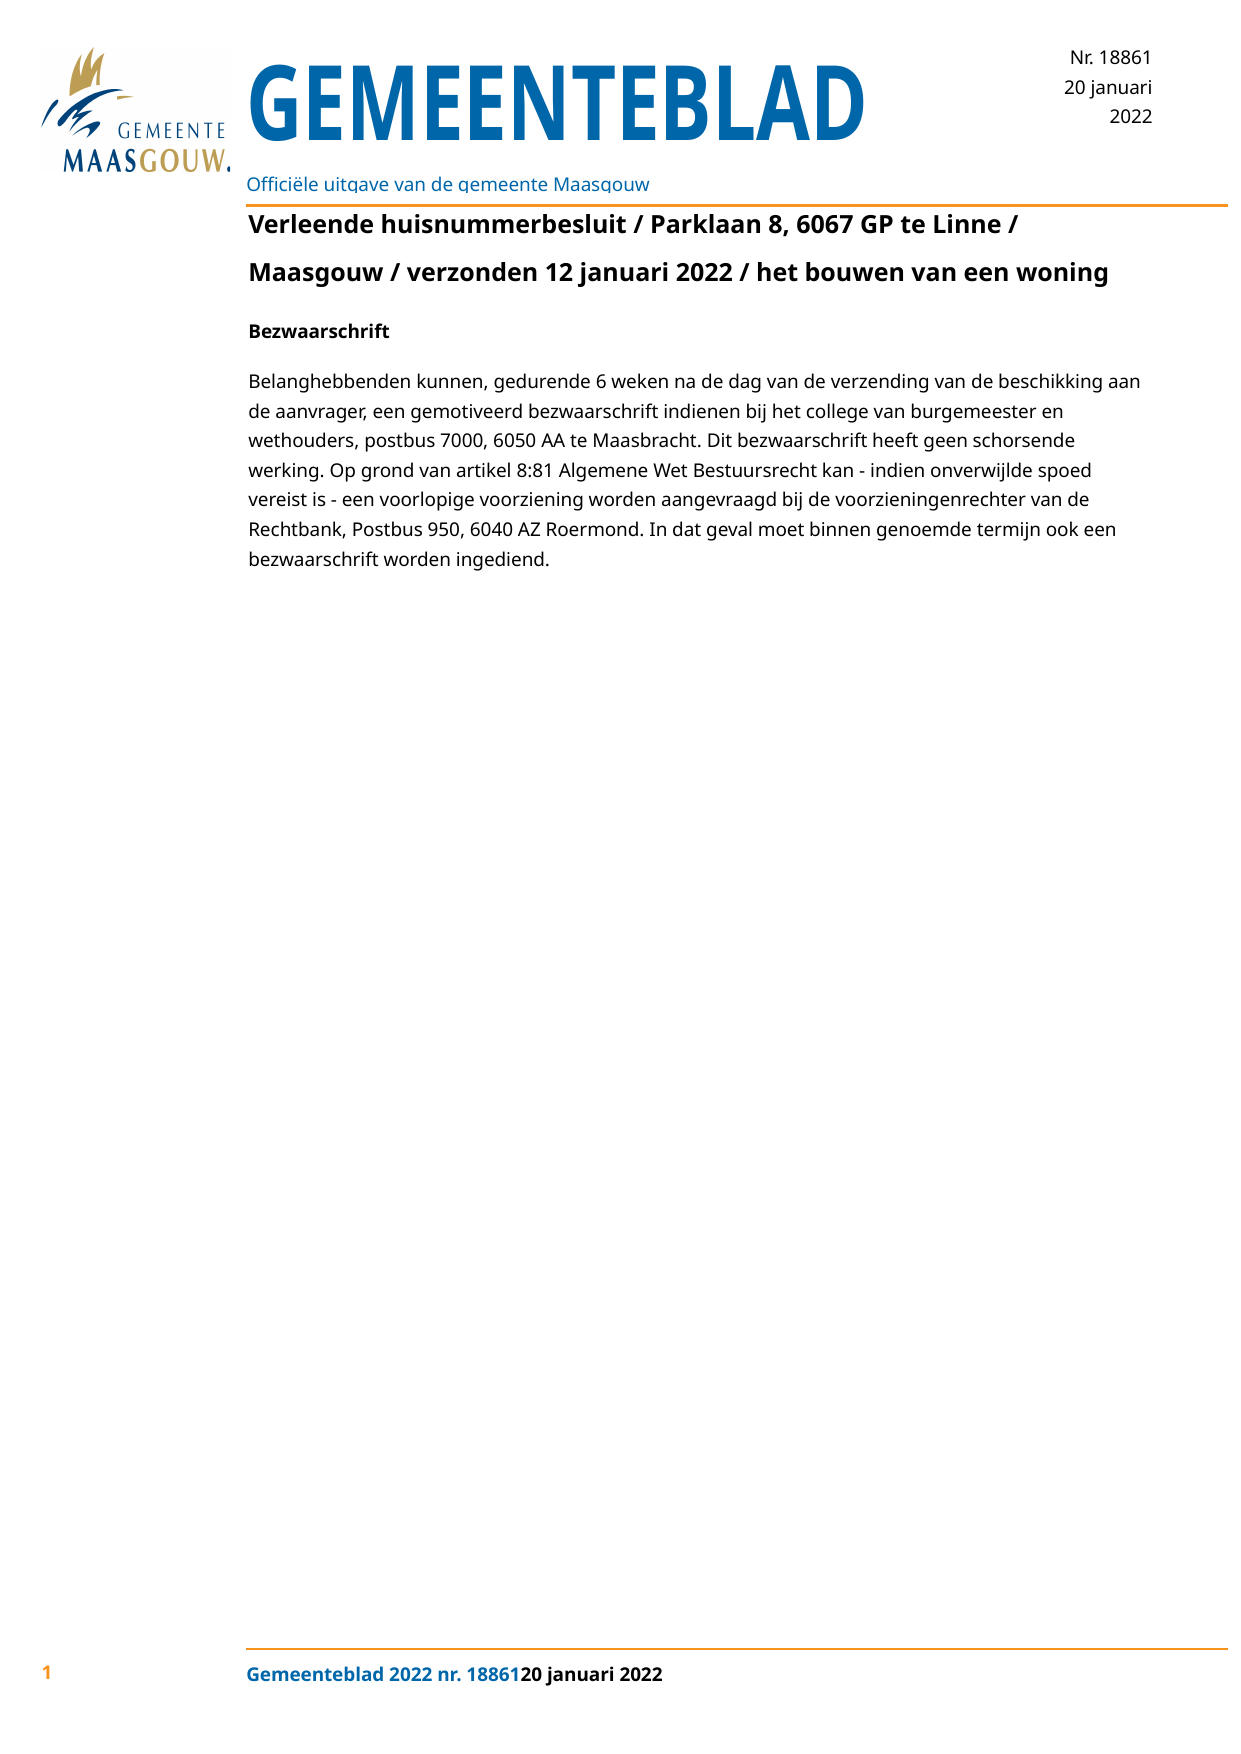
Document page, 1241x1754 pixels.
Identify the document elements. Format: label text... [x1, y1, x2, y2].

text Bezwaarschrift [248, 318, 1152, 344]
text Verleende huisnummerbesluit / Parklaan 8, 6067 GP te Linne / Maasgouw / verzonden 12 januari 2022 / het bouwen van een woning [248, 207, 1152, 288]
picture [41, 47, 231, 172]
text Belanghebbenden kunnen, gedurende 6 weken na de dag van de verzending van de beschikking aan de aanvrager, een gemotiveerd bezwaarschrift indienen bij het college van burgemeester en wethouders, postbus 7000, 6050 AA te Maasbracht. Dit bezwaarschrift heeft geen schorsende werking. Op grond van artikel 8:81 Algemene Wet Bestuursrecht kan - indien onverwijlde spoed vereist is - een voorlopige voorziening worden aangevraagd bij de voorzieningenrechter van de Rechtbank, Postbus 950, 6040 AZ Roermond. In dat geval moet binnen genoemde termijn ook een bezwaarschrift worden ingediend. [248, 368, 1152, 572]
